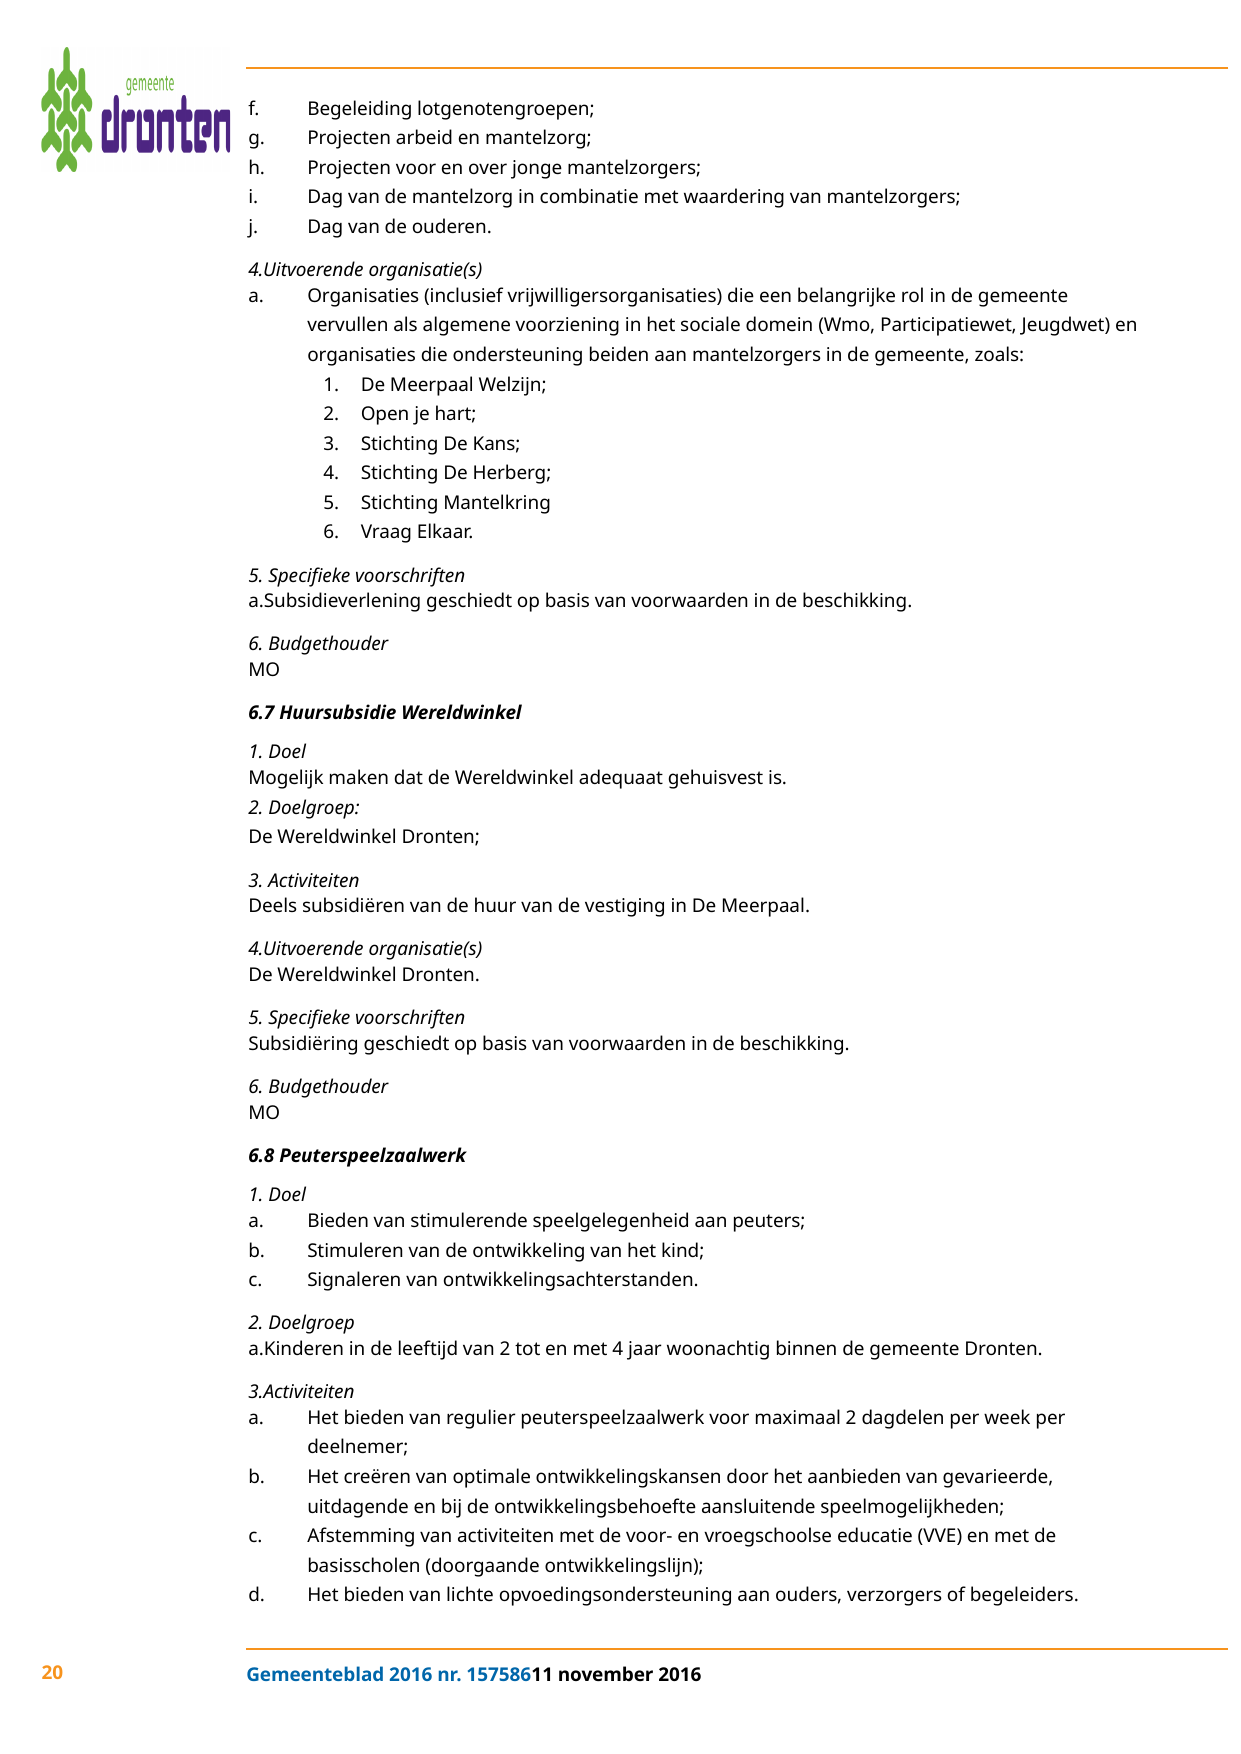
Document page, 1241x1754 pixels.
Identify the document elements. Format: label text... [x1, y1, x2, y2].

text 2. Doelgroep: [248, 794, 1152, 820]
list Signaleren van ontwikkelingsachterstanden. [248, 1266, 1152, 1292]
text 1. Doel [248, 1181, 1152, 1207]
list Open je hart; [323, 400, 1152, 426]
text 6.7 Huursubsidie Wereldwinkel [248, 699, 1152, 725]
list Het bieden van lichte opvoedingsondersteuning aan ouders, verzorgers of begeleiders. [248, 1582, 1152, 1607]
text a.Kinderen in de leeftijd van 2 tot en met 4 jaar woonachtig binnen de gemeente Dronten. [248, 1335, 1152, 1361]
list Stimuleren van de ontwikkeling van het kind; [248, 1237, 1152, 1262]
list Afstemming van activiteiten met de voor- en vroegschoolse educatie (VVE) en met de basisscholen (doorgaande ontwikkelingslijn); [248, 1522, 1152, 1578]
list Stichting De Herberg; [323, 459, 1152, 485]
list Begeleiding lotgenotengroepen; [248, 95, 1152, 121]
list Organisaties (inclusief vrijwilligersorganisaties) die een belangrijke rol in de gemeente vervullen als algemene voorziening in het sociale domein (Wmo, Participatiewet, Jeugdwet) en organisaties die ondersteuning beiden aan mantelzorgers in de gemeente, zoals: [248, 282, 1152, 367]
text 6. Budgethouder [248, 1073, 1152, 1099]
text 6. Budgethouder [248, 631, 1152, 656]
text Mogelijk maken dat de Wereldwinkel adequaat gehuisvest is. [248, 764, 1152, 790]
text MO [248, 1099, 1152, 1125]
text MO [248, 656, 1152, 682]
list Projecten voor en over jonge mantelzorgers; [248, 154, 1152, 180]
text 5. Specifieke voorschriften [248, 562, 1152, 587]
text Deels subsidiëren van de huur van de vestiging in De Meerpaal. [248, 892, 1152, 918]
text 4.Uitvoerende organisatie(s) [248, 936, 1152, 961]
list Vraag Elkaar. [323, 519, 1152, 544]
list Het bieden van regulier peuterspeelzaalwerk voor maximaal 2 dagdelen per week per deelnemer; [248, 1404, 1152, 1459]
list Het creëren van optimale ontwikkelingskansen door het aanbieden van gevarieerde, uitdagende en bij de ontwikkelingsbehoefte aansluitende speelmogelijkheden; [248, 1463, 1152, 1518]
list Stichting Mantelkring [323, 489, 1152, 515]
list Stichting De Kans; [323, 430, 1152, 456]
text De Wereldwinkel Dronten. [248, 961, 1152, 987]
list Bieden van stimulerende speelgelegenheid aan peuters; [248, 1207, 1152, 1233]
text De Wereldwinkel Dronten; [248, 824, 1152, 849]
text 1. Doel [248, 739, 1152, 764]
text 6.8 Peuterspeelzaalwerk [248, 1142, 1152, 1168]
text 4.Uitvoerende organisatie(s) [248, 256, 1152, 282]
text 3. Activiteiten [248, 867, 1152, 892]
text 2. Doelgroep [248, 1309, 1152, 1335]
list De Meerpaal Welzijn; [323, 371, 1152, 396]
picture [41, 47, 231, 172]
text 5. Specifieke voorschriften [248, 1004, 1152, 1030]
list Dag van de mantelzorg in combinatie met waardering van mantelzorgers; [248, 183, 1152, 209]
text Subsidiëring geschiedt op basis van voorwaarden in de beschikking. [248, 1030, 1152, 1056]
text a.Subsidieverlening geschiedt op basis van voorwaarden in de beschikking. [248, 587, 1152, 613]
list Dag van de ouderen. [248, 213, 1152, 239]
text 3.Activiteiten [248, 1378, 1152, 1404]
list Projecten arbeid en mantelzorg; [248, 124, 1152, 150]
